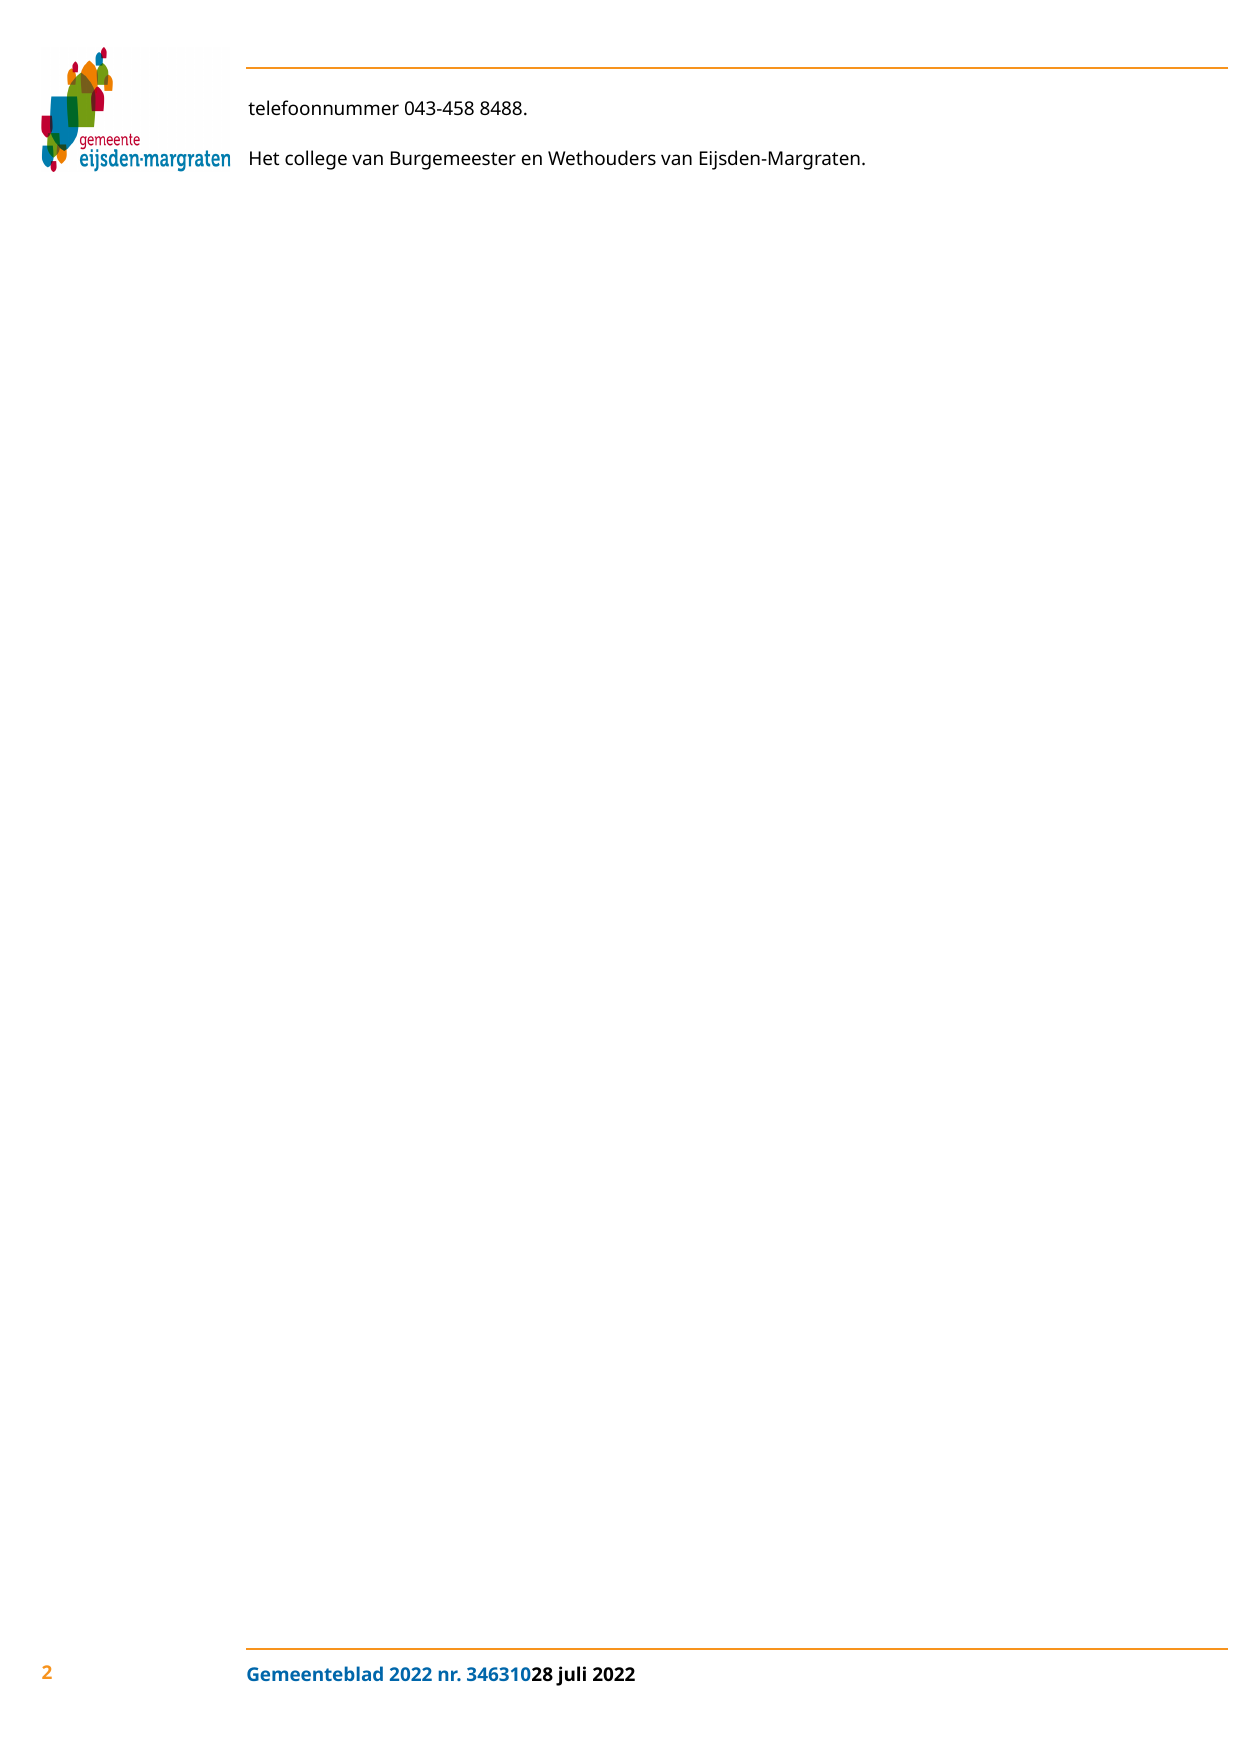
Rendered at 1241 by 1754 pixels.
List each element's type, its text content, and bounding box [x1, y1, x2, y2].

picture [41, 47, 231, 172]
text telefoonnummer 043-458 8488. [248, 95, 1152, 121]
text Het college van Burgemeester en Wethouders van Eijsden-Margraten. [248, 145, 1152, 171]
